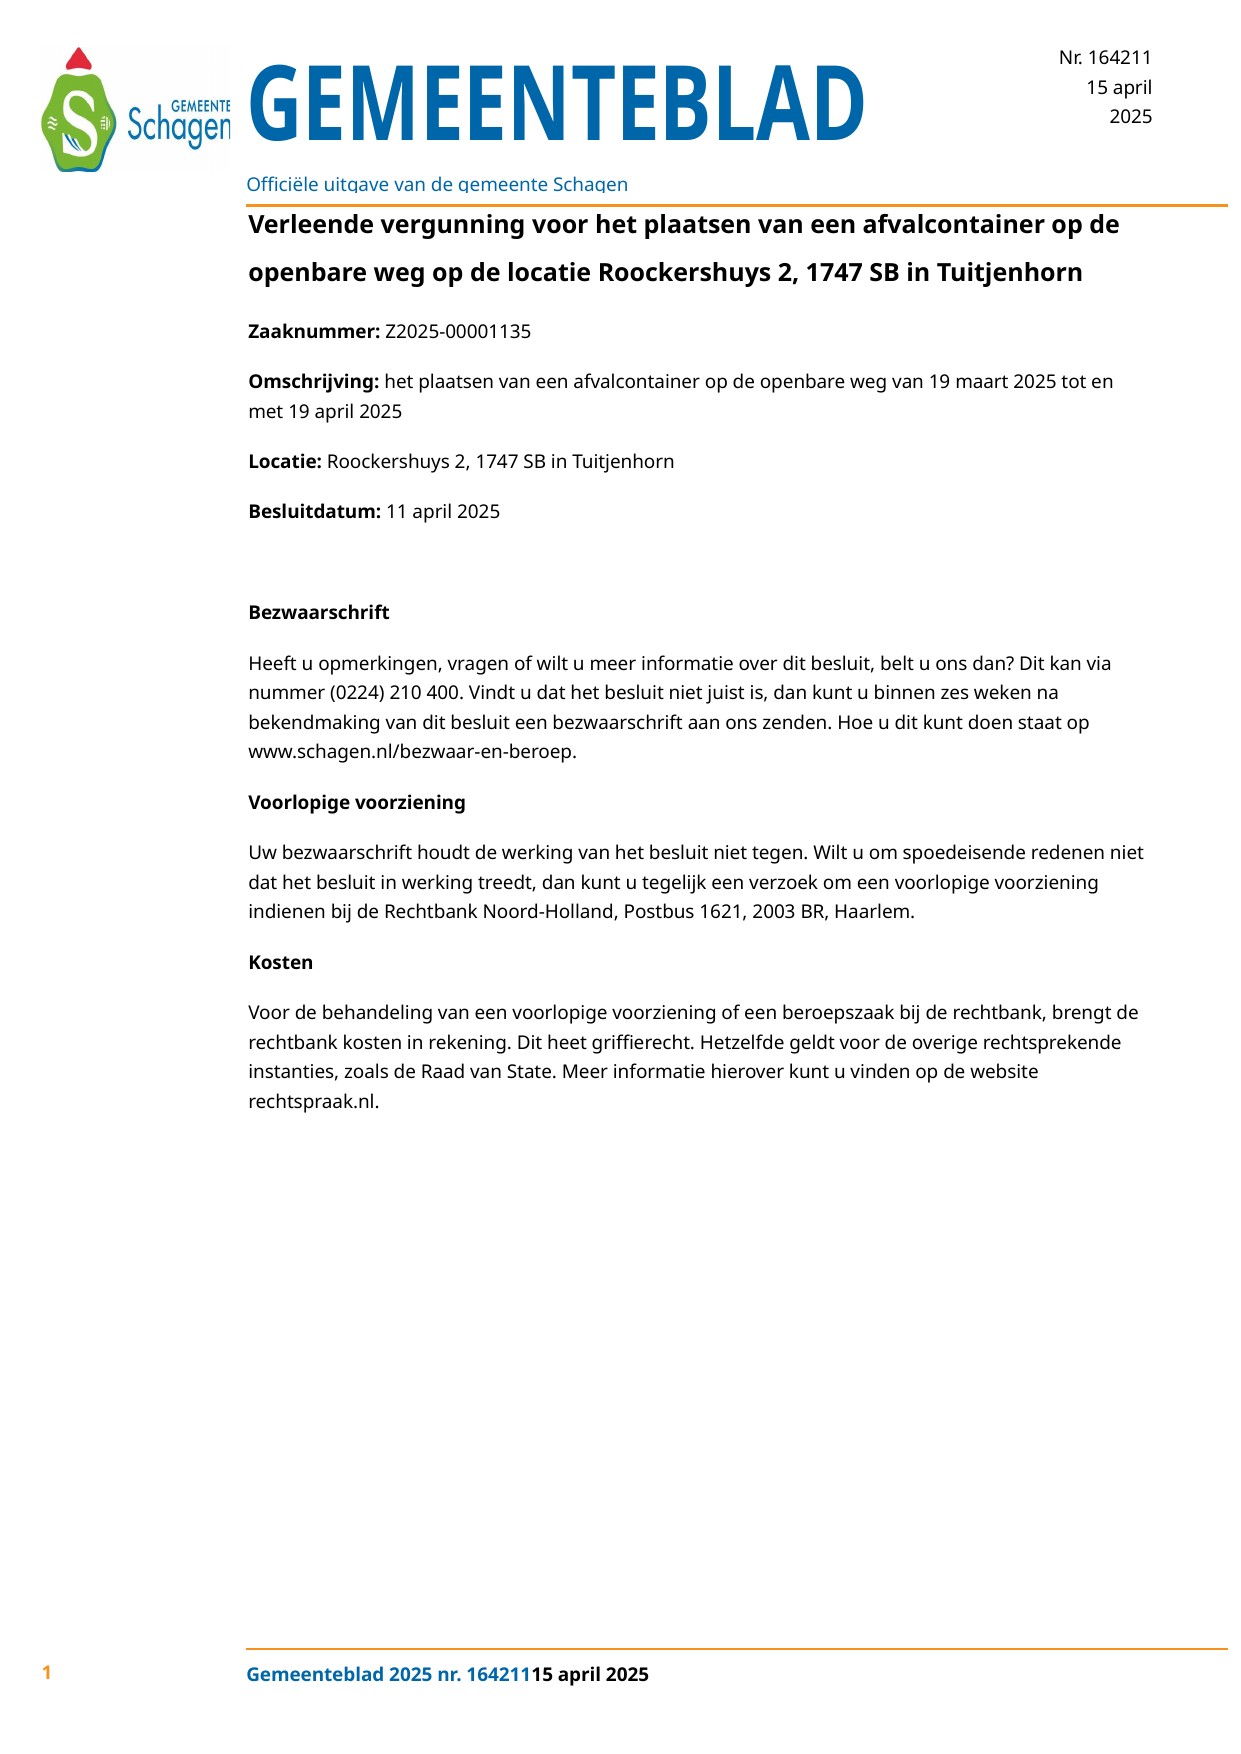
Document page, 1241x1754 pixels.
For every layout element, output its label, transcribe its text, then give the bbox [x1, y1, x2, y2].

text Bezwaarschrift [248, 599, 1152, 625]
text Voorlopige voorziening [248, 789, 1152, 815]
text Omschrijving: het plaatsen van een afvalcontainer op de openbare weg van 19 maart 2025 tot en met 19 april 2025 [248, 368, 1152, 424]
picture [41, 47, 231, 172]
text Zaaknummer: Z2025-00001135 [248, 318, 1152, 344]
text Voor de behandeling van een voorlopige voorziening of een beroepszaak bij de rechtbank, brengt de rechtbank kosten in rekening. Dit heet griffierecht. Hetzelfde geldt voor de overige rechtsprekende instanties, zoals de Raad van State. Meer informatie hierover kunt u vinden op de website rechtspraak.nl. [248, 999, 1152, 1114]
text Uw bezwaarschrift houdt de werking van het besluit niet tegen. Wilt u om spoedeisende redenen niet dat het besluit in werking treedt, dan kunt u tegelijk een verzoek om een voorlopige voorziening indienen bij de Rechtbank Noord-Holland, Postbus 1621, 2003 BR, Haarlem. [248, 839, 1152, 924]
text Besluitdatum: 11 april 2025 [248, 499, 1152, 524]
text Kosten [248, 949, 1152, 975]
text Verleende vergunning voor het plaatsen van een afvalcontainer op de openbare weg op de locatie Roockershuys 2, 1747 SB in Tuitjenhorn [248, 207, 1152, 288]
text Heeft u opmerkingen, vragen of wilt u meer informatie over dit besluit, belt u ons dan? Dit kan via nummer (0224) 210 400. Vindt u dat het besluit niet juist is, dan kunt u binnen zes weken na bekendmaking van dit besluit een bezwaarschrift aan ons zenden. Hoe u dit kunt doen staat op www.schagen.nl/bezwaar-en-beroep. [248, 650, 1152, 764]
text Locatie: Roockershuys 2, 1747 SB in Tuitjenhorn [248, 448, 1152, 474]
